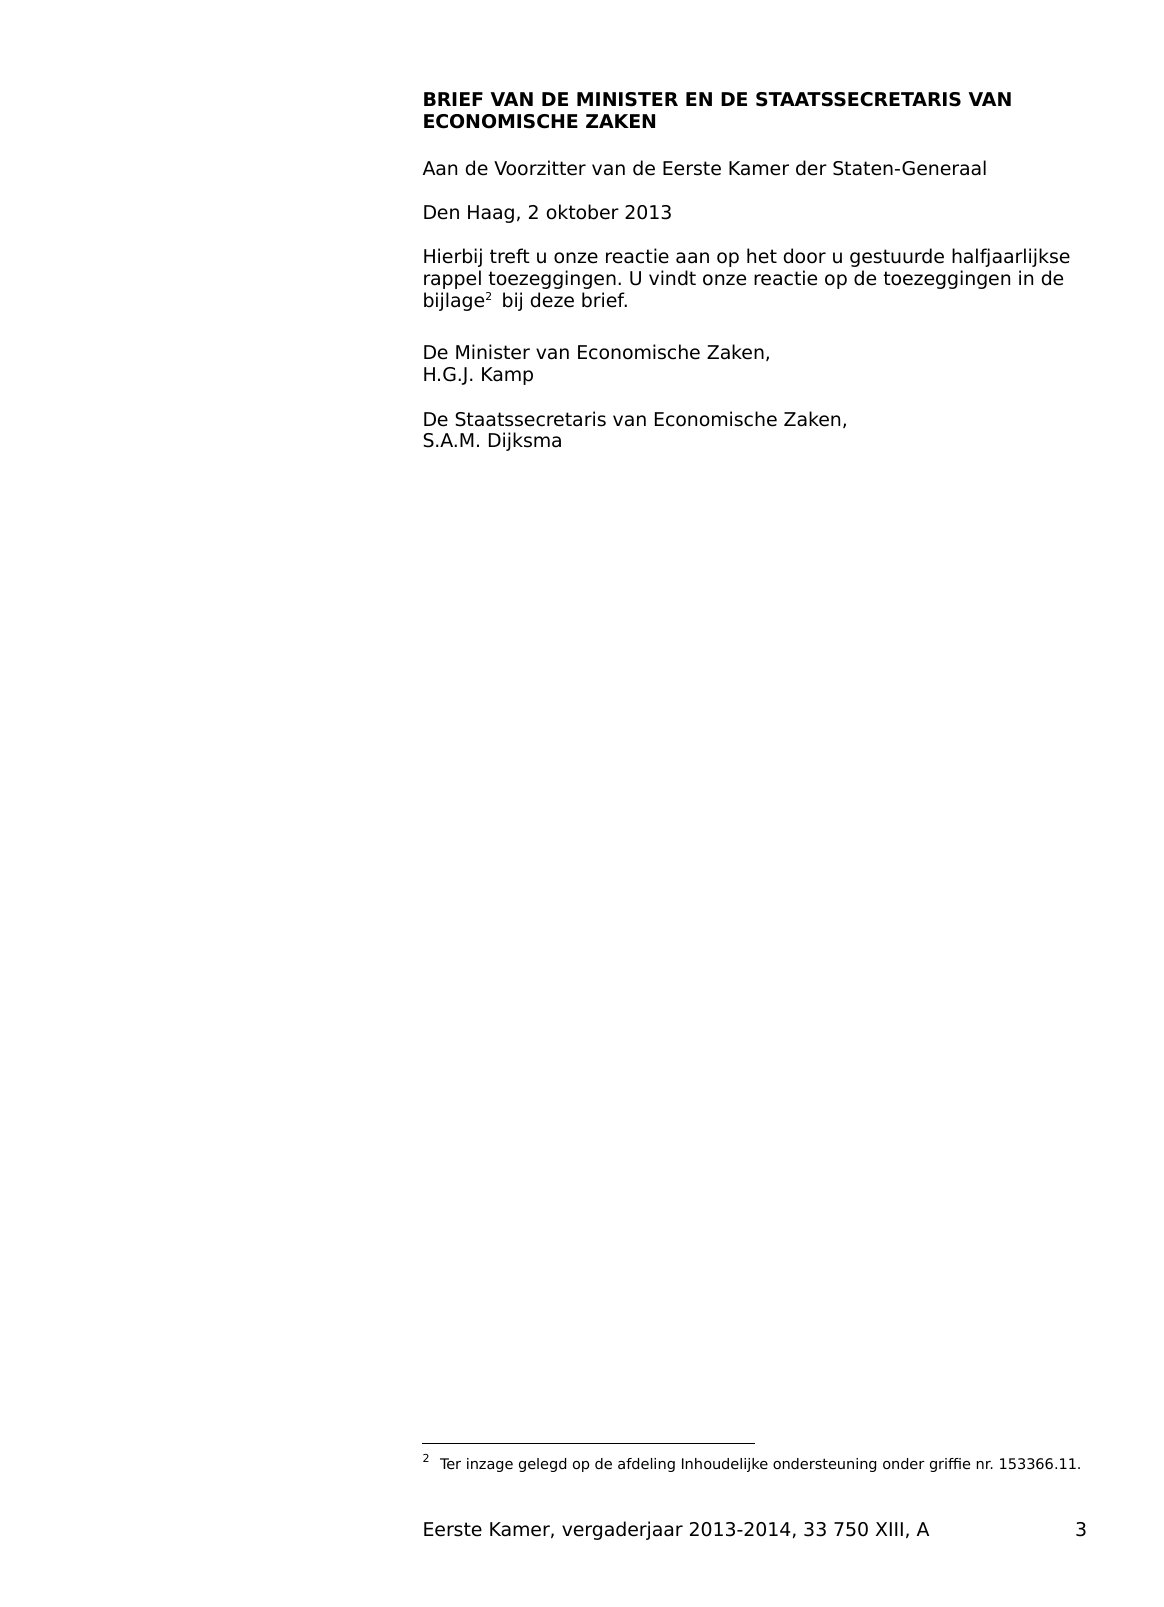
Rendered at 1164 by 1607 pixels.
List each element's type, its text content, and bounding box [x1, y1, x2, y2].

text Aan de Voorzitter van de Eerste Kamer der Staten-Generaal [422, 158, 1087, 180]
text Den Haag, 2 oktober 2013 [422, 202, 1087, 224]
text Ter inzage gelegd op de afdeling Inhoudelijke ondersteuning onder griffie nr. 153366.11. [422, 1452, 1087, 1474]
text De Staatssecretaris van Economische Zaken, S.A.M. Dijksma [422, 408, 1087, 452]
subtitle BRIEF VAN DE MINISTER EN DE STAATSSECRETARIS VAN ECONOMISCHE ZAKEN [422, 89, 1087, 133]
text Hierbij treft u onze reactie aan op het door u gestuurde halfjaarlijkse rappel toezeggingen. U vindt onze reactie op de toezeggingen in de bijlage bij deze brief. [422, 246, 1087, 312]
text De Minister van Economische Zaken, H.G.J. Kamp [422, 342, 1087, 386]
